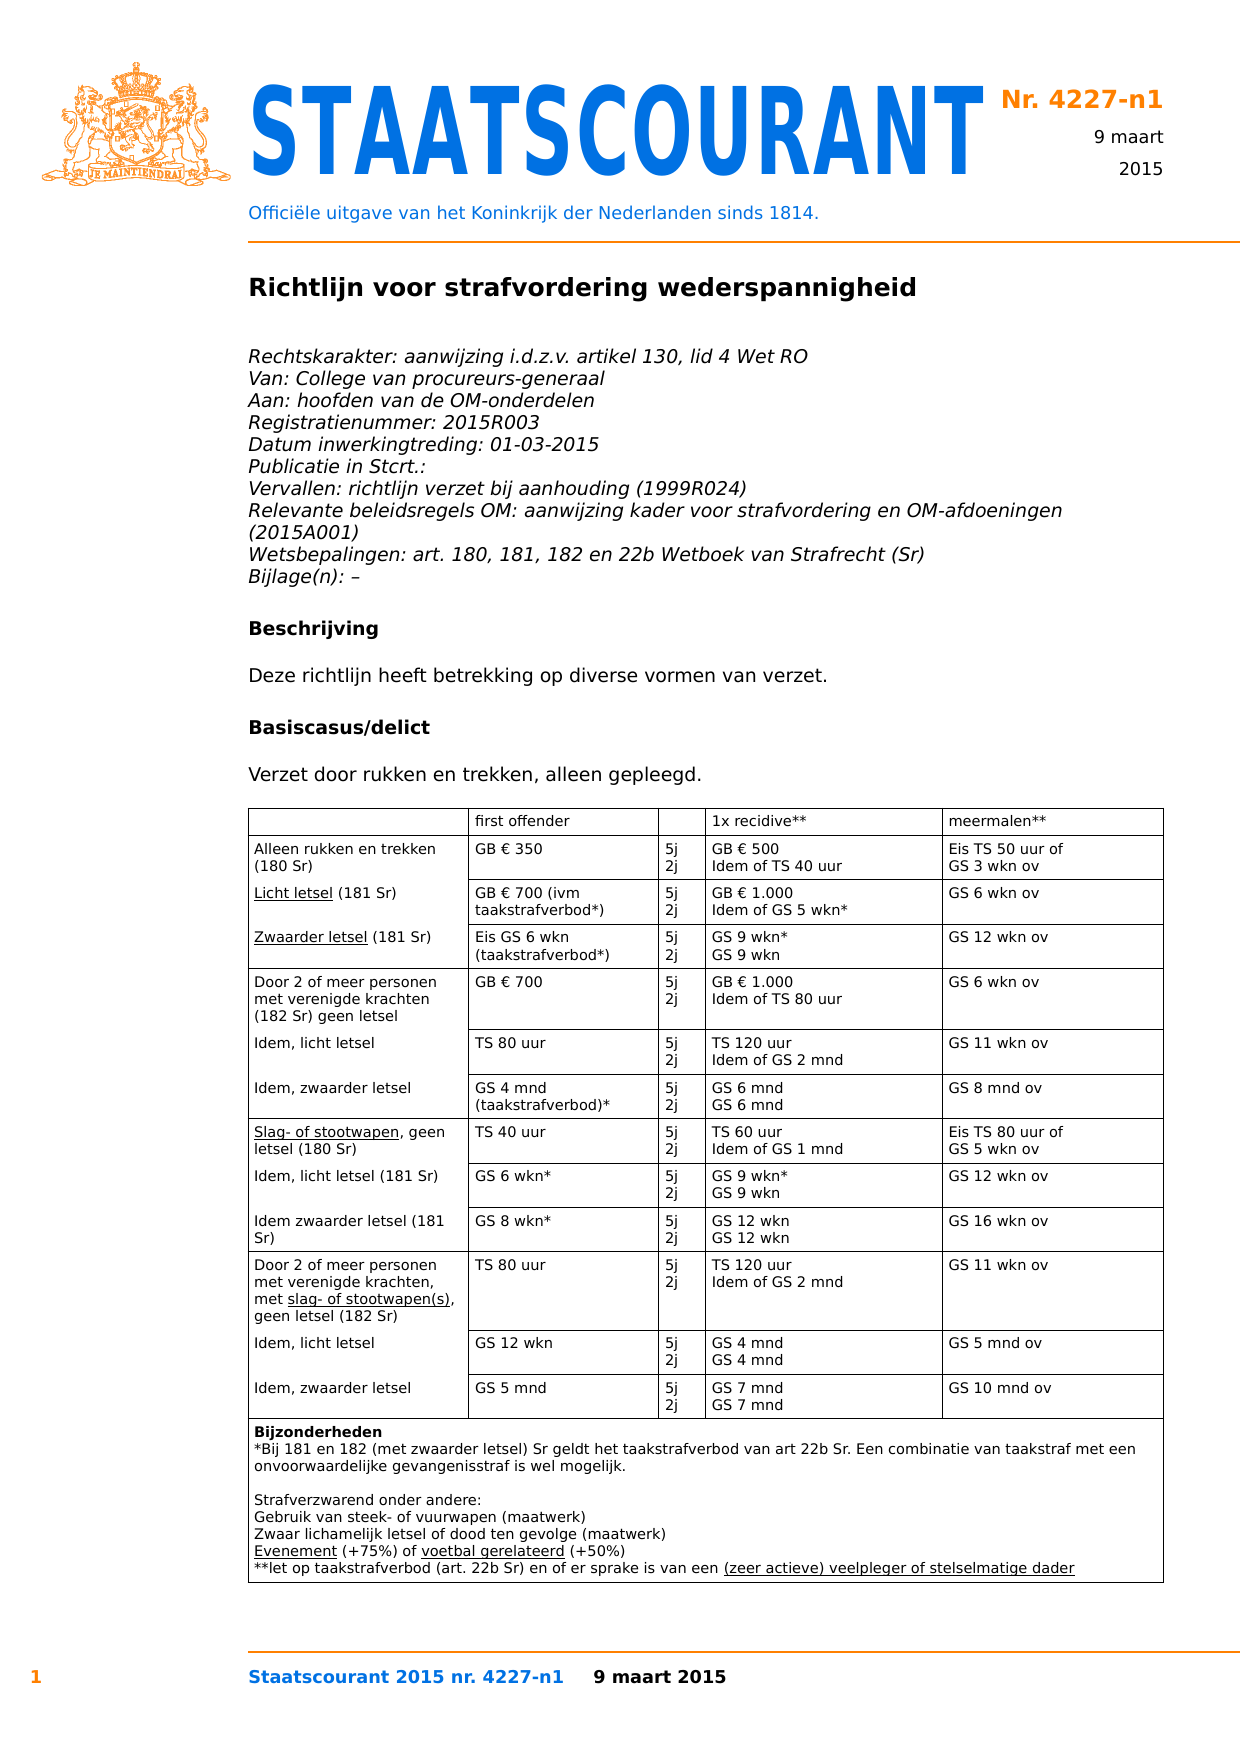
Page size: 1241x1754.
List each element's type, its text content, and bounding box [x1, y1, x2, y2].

table_cell GS 12 wkn GS 12 wkn [706, 1208, 942, 1251]
table_cell 5j 2j [659, 1331, 705, 1374]
table_cell GB € 1.000 Idem of TS 80 uur [706, 969, 942, 1029]
table_cell Eis GS 6 wkn (taakstrafverbod*) [469, 925, 658, 968]
table_cell GS 8 wkn* [469, 1208, 658, 1251]
table_cell GS 7 mnd GS 7 mnd [706, 1375, 942, 1418]
table_cell GB € 500 Idem of TS 40 uur [706, 836, 942, 879]
text Deze richtlijn heeft betrekking op diverse vormen van verzet. [248, 665, 1163, 687]
table_cell GS 6 wkn ov [943, 969, 1163, 1029]
text Van: College van procureurs-generaal [248, 368, 1163, 390]
text Registratienummer: 2015R003 [248, 412, 1163, 434]
table_cell 2015 [998, 153, 1240, 203]
table_cell GB € 700 [469, 969, 658, 1029]
table_cell 5j 2j [659, 969, 705, 1029]
table_cell TS 80 uur [469, 1030, 658, 1074]
table_cell TS 60 uur Idem of GS 1 mnd [706, 1119, 942, 1162]
table_cell Idem zwaarder letsel (181 Sr) [249, 1207, 468, 1251]
subtitle Beschrijving [248, 618, 1163, 640]
table_cell GS 12 wkn ov [943, 925, 1163, 968]
table_cell GS 12 wkn [469, 1331, 658, 1374]
table_cell TS 120 uur Idem of GS 2 mnd [706, 1252, 942, 1329]
table_cell TS 40 uur [469, 1119, 658, 1162]
table_cell GS 5 mnd [469, 1375, 658, 1418]
table_cell [249, 1475, 1163, 1492]
table_cell GS 10 mnd ov [943, 1375, 1163, 1418]
table_cell 5j 2j [659, 1208, 705, 1251]
table_cell Idem, licht letsel [249, 1029, 468, 1074]
table_header STAATSCOURANT [248, 62, 998, 203]
table_cell 5j 2j [659, 836, 705, 879]
table_cell Idem, licht letsel (181 Sr) [249, 1163, 468, 1207]
table_cell 5j 2j [659, 1119, 705, 1162]
text Aan: hoofden van de OM-onderdelen [248, 390, 1163, 412]
table_cell GS 9 wkn* GS 9 wkn [706, 925, 942, 968]
table_cell GB € 700 (ivm taakstrafverbod*) [469, 880, 658, 924]
subtitle Basiscasus/delict [248, 717, 1163, 739]
table_cell Door 2 of meer personen met verenigde krachten (182 Sr) geen letsel [249, 969, 468, 1029]
table_cell Idem, licht letsel [249, 1330, 468, 1374]
table_cell GS 5 mnd ov [943, 1331, 1163, 1374]
text Bijlage(n): – [248, 566, 1163, 588]
table_cell 5j 2j [659, 1164, 705, 1207]
table_header first offender [469, 809, 658, 835]
table_cell Eis TS 80 uur of GS 5 wkn ov [943, 1119, 1163, 1162]
table_cell GS 6 wkn ov [943, 880, 1163, 924]
table_cell GS 16 wkn ov [943, 1208, 1163, 1251]
table_cell Strafverzwarend onder andere: Gebruik van steek- of vuurwapen (maatwerk) Zwaar lichamelijk letsel of dood ten gevolge (maatwerk) Evenement (+75%) of voetbal gerelateerd (+50%) **let op taakstrafverbod (art. 22b Sr) en of er sprake is van een (zeer actieve) veelpleger of stelselmatige dader [249, 1492, 1163, 1582]
table_cell Idem, zwaarder letsel [249, 1074, 468, 1118]
table_cell 5j 2j [659, 1252, 705, 1329]
table_header meermalen** [943, 809, 1163, 835]
table_cell GS 6 wkn* [469, 1164, 658, 1207]
table_cell 5j 2j [659, 880, 705, 924]
text Relevante beleidsregels OM: aanwijzing kader voor strafvordering en OM-afdoeningen (2015A001) [248, 500, 1163, 544]
text Vervallen: richtlijn verzet bij aanhouding (1999R024) [248, 478, 1163, 500]
table_cell Eis TS 50 uur of GS 3 wkn ov [943, 836, 1163, 879]
table_header [659, 809, 705, 835]
table_header [249, 809, 468, 835]
table_header Nr. 4227-n1 [998, 62, 1240, 121]
table_cell Door 2 of meer personen met verenigde krachten, met slag- of stootwapen(s), geen letsel (182 Sr) [249, 1252, 468, 1329]
table_header 1x recidive** [706, 809, 942, 835]
text Rechtskarakter: aanwijzing i.d.z.v. artikel 130, lid 4 Wet RO [248, 346, 1163, 368]
table_cell 5j 2j [659, 1075, 705, 1118]
table_cell 5j 2j [659, 1375, 705, 1418]
table_cell TS 80 uur [469, 1252, 658, 1329]
table_cell GS 12 wkn ov [943, 1164, 1163, 1207]
table_cell GS 11 wkn ov [943, 1030, 1163, 1074]
text Verzet door rukken en trekken, alleen gepleegd. [248, 764, 1163, 786]
table_cell TS 120 uur Idem of GS 2 mnd [706, 1030, 942, 1074]
text Datum inwerkingtreding: 01-03-2015 [248, 434, 1163, 456]
table_cell Alleen rukken en trekken (180 Sr) [249, 836, 468, 879]
subtitle Richtlijn voor strafvordering wederspannigheid [248, 273, 1163, 302]
table_cell GS 8 mnd ov [943, 1075, 1163, 1118]
text Publicatie in Stcrt.: [248, 456, 1163, 478]
table_cell Idem, zwaarder letsel [249, 1374, 468, 1418]
table_cell Zwaarder letsel (181 Sr) [249, 924, 468, 968]
text Wetsbepalingen: art. 180, 181, 182 en 22b Wetboek van Strafrecht (Sr) [248, 544, 1163, 566]
table_cell 5j 2j [659, 925, 705, 968]
table_cell GS 9 wkn* GS 9 wkn [706, 1164, 942, 1207]
table_cell 5j 2j [659, 1030, 705, 1074]
table_cell GS 4 mnd GS 4 mnd [706, 1331, 942, 1374]
table_cell GS 11 wkn ov [943, 1252, 1163, 1329]
table_cell GS 4 mnd (taakstrafverbod)* [469, 1075, 658, 1118]
picture [41, 62, 231, 186]
table_cell Bijzonderheden *Bij 181 en 182 (met zwaarder letsel) Sr geldt het taakstrafverbod van art 22b Sr. Een combinatie van taakstraf met een onvoorwaardelijke gevangenisstraf is wel mogelijk. [249, 1419, 1163, 1475]
table_cell GB € 1.000 Idem of GS 5 wkn* [706, 880, 942, 924]
table_cell Officiële uitgave van het Koninkrijk der Nederlanden sinds 1814. [248, 203, 1240, 241]
table_cell GB € 350 [469, 836, 658, 879]
table_header [25, 62, 248, 241]
table_cell Slag- of stootwapen, geen letsel (180 Sr) [249, 1119, 468, 1162]
table_cell Licht letsel (181 Sr) [249, 879, 468, 924]
table_cell 9 maart [998, 121, 1240, 153]
table_cell GS 6 mnd GS 6 mnd [706, 1075, 942, 1118]
